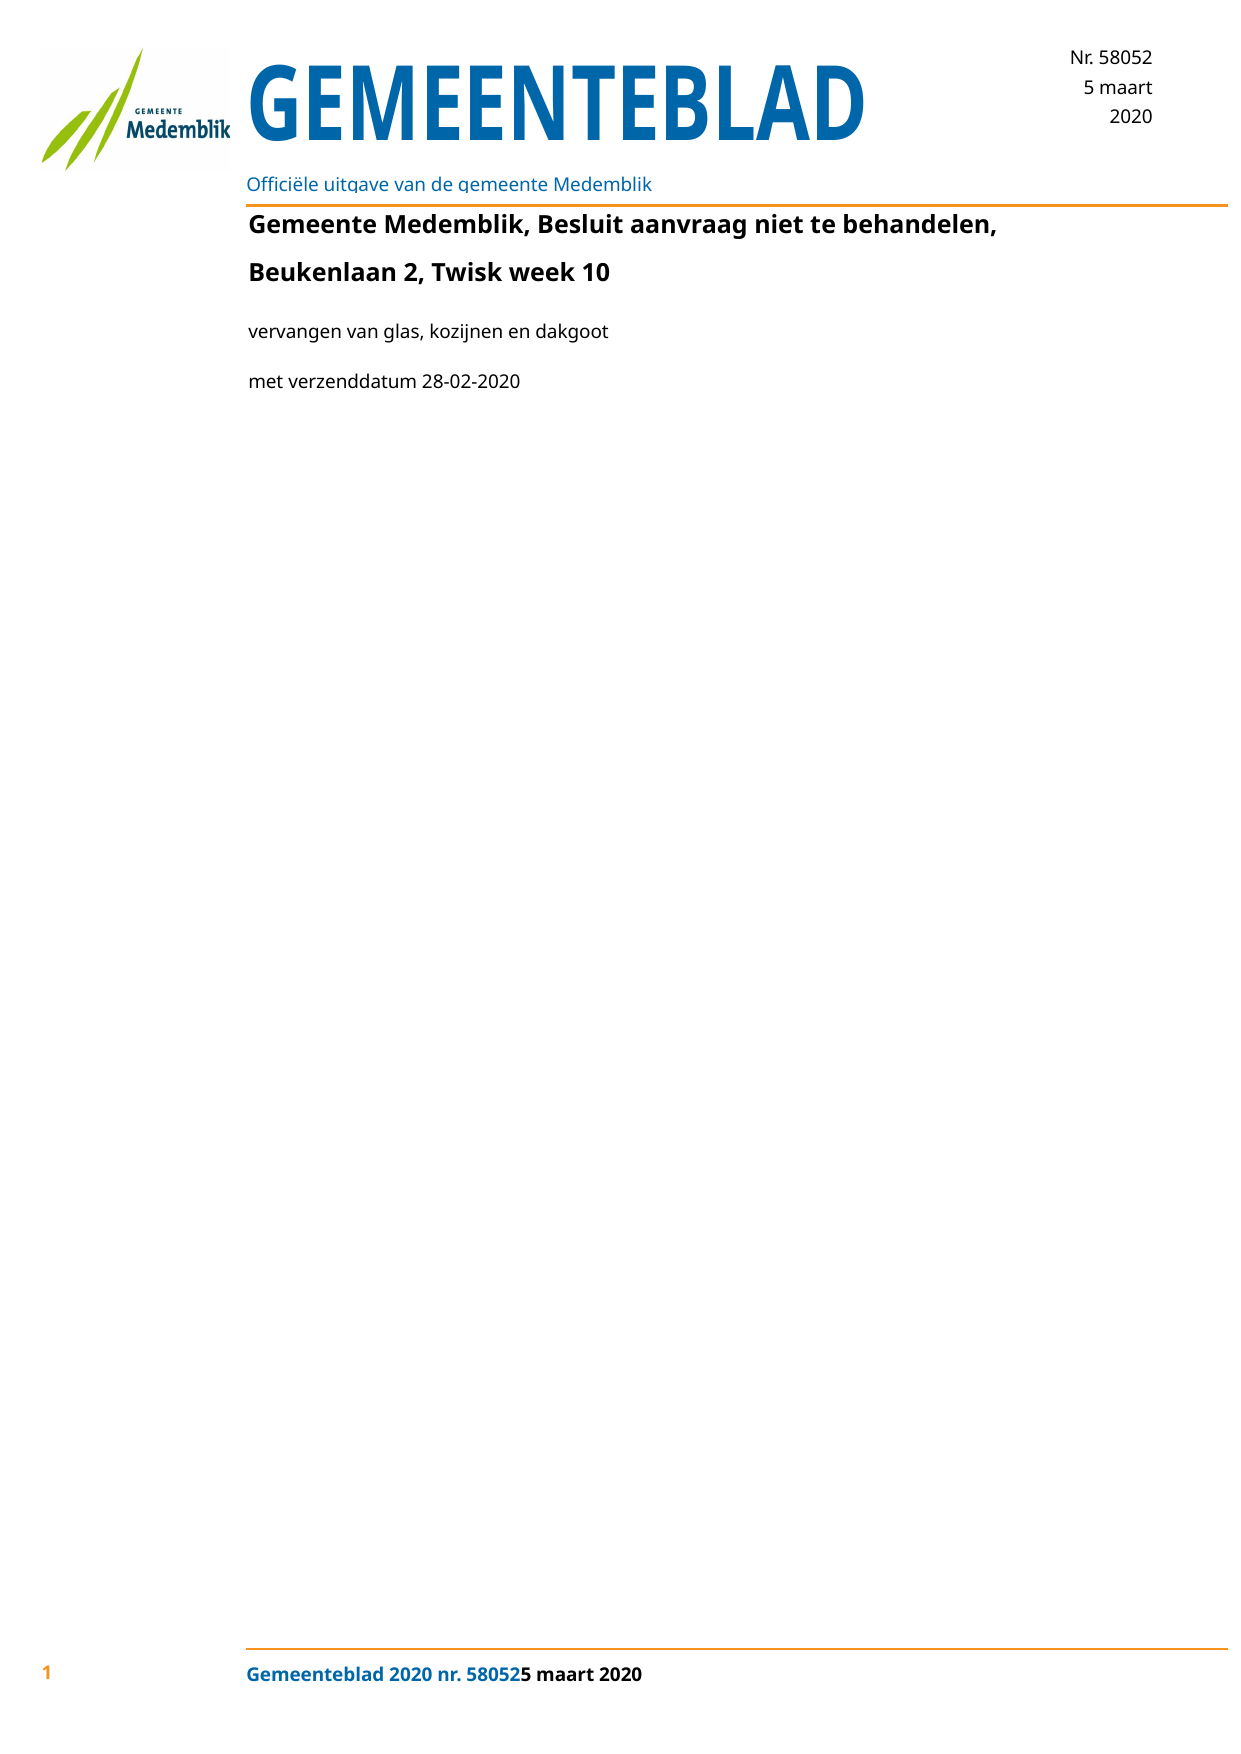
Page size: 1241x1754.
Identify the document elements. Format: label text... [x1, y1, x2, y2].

text met verzenddatum 28-02-2020 [248, 368, 1152, 394]
text Gemeente Medemblik, Besluit aanvraag niet te behandelen, Beukenlaan 2, Twisk week 10 [248, 207, 1152, 288]
text vervangen van glas, kozijnen en dakgoot [248, 318, 1152, 344]
picture [41, 47, 231, 172]
